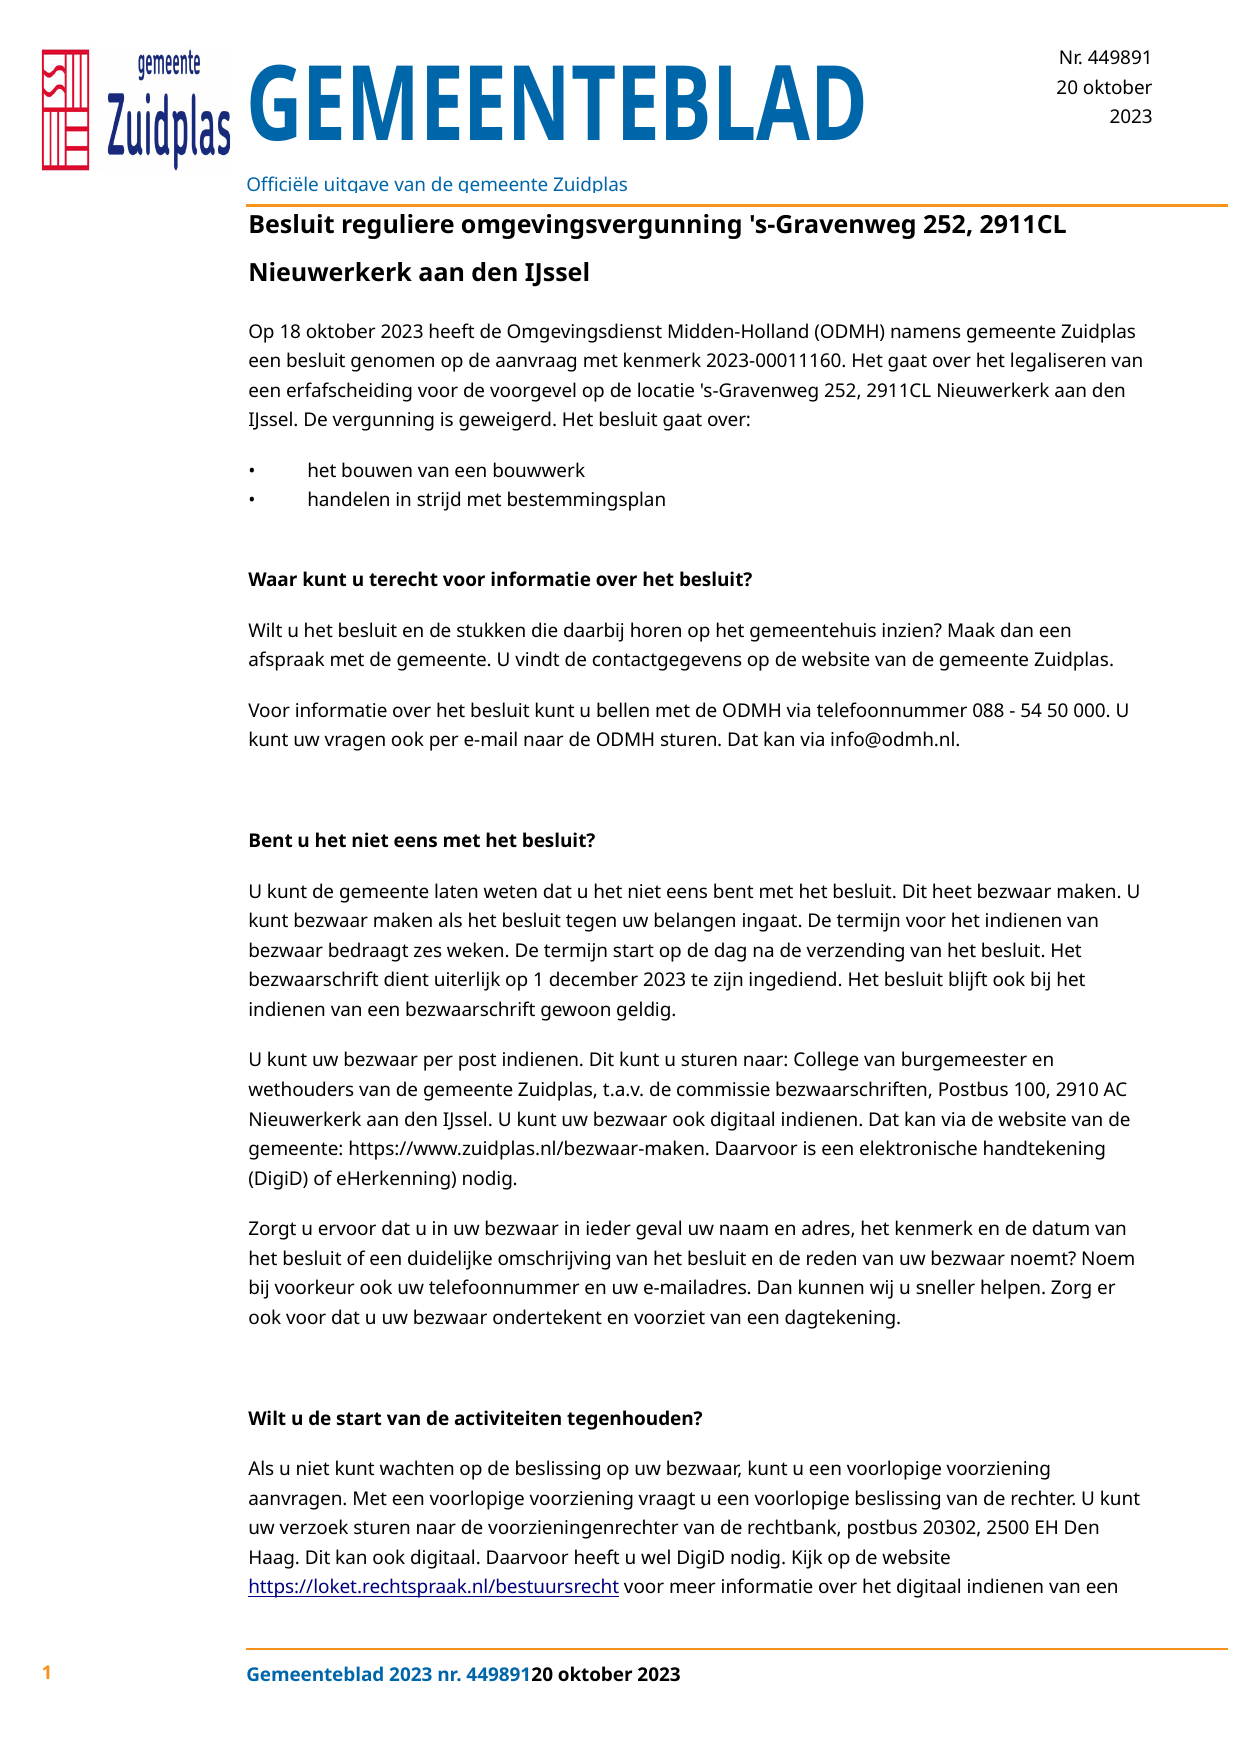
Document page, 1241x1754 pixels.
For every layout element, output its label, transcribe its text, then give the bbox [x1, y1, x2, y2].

text Besluit reguliere omgevingsvergunning 's-Gravenweg 252, 2911CL Nieuwerkerk aan den IJssel [248, 207, 1152, 288]
text Wilt u de start van de activiteiten tegenhouden? [248, 1405, 1152, 1431]
text Als u niet kunt wachten op de beslissing op uw bezwaar, kunt u een voorlopige voorziening aanvragen. Met een voorlopige voorziening vraagt u een voorlopige beslissing van de rechter. U kunt uw verzoek sturen naar de voorzieningenrechter van de rechtbank, postbus 20302, 2500 EH Den Haag. Dit kan ook digitaal. Daarvoor heeft u wel DigiD nodig. Kijk op de website https://loket.rechtspraak.nl/bestuursrecht voor meer informatie over het digitaal indienen van een [248, 1455, 1152, 1599]
picture [41, 47, 231, 172]
list handelen in strijd met bestemmingsplan [248, 487, 1152, 512]
text Zorgt u ervoor dat u in uw bezwaar in ieder geval uw naam en adres, het kenmerk en de datum van het besluit of een duidelijke omschrijving van het besluit en de reden van uw bezwaar noemt? Noem bij voorkeur ook uw telefoonnummer en uw e-mailadres. Dan kunnen wij u sneller helpen. Zorg er ook voor dat u uw bezwaar ondertekent en voorziet van een dagtekening. [248, 1215, 1152, 1330]
text Waar kunt u terecht voor informatie over het besluit? [248, 567, 1152, 592]
text Wilt u het besluit en de stukken die daarbij horen op het gemeentehuis inzien? Maak dan een afspraak met de gemeente. U vindt de contactgegevens op de website van de gemeente Zuidplas. [248, 617, 1152, 672]
text U kunt uw bezwaar per post indienen. Dit kunt u sturen naar: College van burgemeester en wethouders van de gemeente Zuidplas, t.a.v. de commissie bezwaarschriften, Postbus 100, 2910 AC Nieuwerkerk aan den IJssel. U kunt uw bezwaar ook digitaal indienen. Dat kan via de website van de gemeente: https://www.zuidplas.nl/bezwaar-maken. Daarvoor is een elektronische handtekening (DigiD) of eHerkenning) nodig. [248, 1047, 1152, 1191]
text Op 18 oktober 2023 heeft de Omgevingsdienst Midden-Holland (ODMH) namens gemeente Zuidplas een besluit genomen op de aanvraag met kenmerk 2023-00011160. Het gaat over het legaliseren van een erfafscheiding voor de voorgevel op de locatie 's-Gravenweg 252, 2911CL Nieuwerkerk aan den IJssel. De vergunning is geweigerd. Het besluit gaat over: [248, 318, 1152, 432]
text U kunt de gemeente laten weten dat u het niet eens bent met het besluit. Dit heet bezwaar maken. U kunt bezwaar maken als het besluit tegen uw belangen ingaat. De termijn voor het indienen van bezwaar bedraagt zes weken. De termijn start op de dag na de verzending van het besluit. Het bezwaarschrift dient uiterlijk op 1 december 2023 te zijn ingediend. Het besluit blijft ook bij het indienen van een bezwaarschrift gewoon geldig. [248, 878, 1152, 1022]
text Bent u het niet eens met het besluit? [248, 827, 1152, 853]
text Voor informatie over het besluit kunt u bellen met de ODMH via telefoonnummer 088 - 54 50 000. U kunt uw vragen ook per e-mail naar de ODMH sturen. Dat kan via info@odmh.nl. [248, 697, 1152, 752]
list het bouwen van een bouwwerk [248, 457, 1152, 483]
